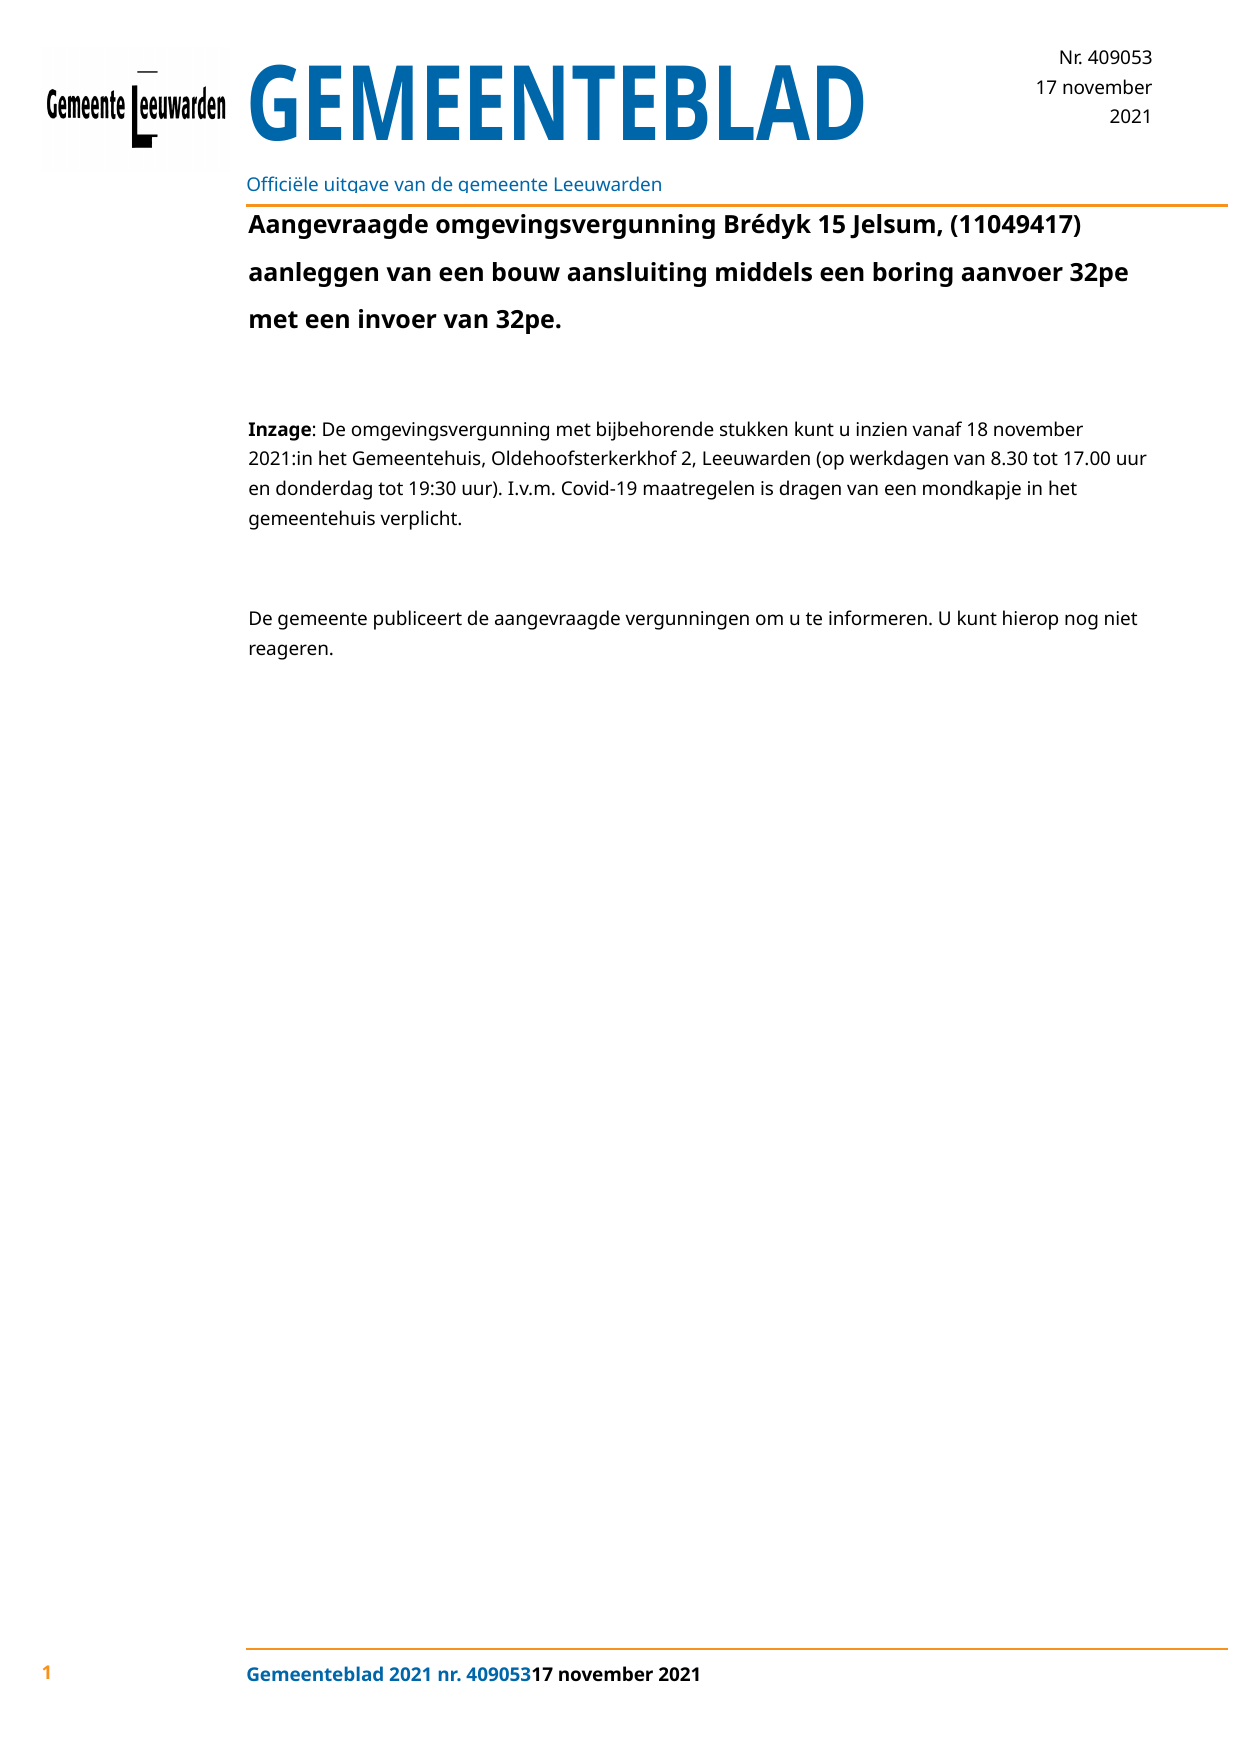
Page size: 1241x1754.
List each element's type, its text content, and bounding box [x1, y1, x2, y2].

text De gemeente publiceert de aangevraagde vergunningen om u te informeren. U kunt hierop nog niet reageren. [248, 606, 1152, 661]
text Inzage: De omgevingsvergunning met bijbehorende stukken kunt u inzien vanaf 18 november 2021:in het Gemeentehuis, Oldehoofsterkerkhof 2, Leeuwarden (op werkdagen van 8.30 tot 17.00 uur en donderdag tot 19:30 uur). I.v.m. Covid-19 maatregelen is dragen van een mondkapje in het gemeentehuis verplicht. [248, 416, 1152, 530]
text Aangevraagde omgevingsvergunning Brédyk 15 Jelsum, (11049417) aanleggen van een bouw aansluiting middels een boring aanvoer 32pe met een invoer van 32pe. [248, 207, 1152, 336]
picture [41, 47, 231, 172]
